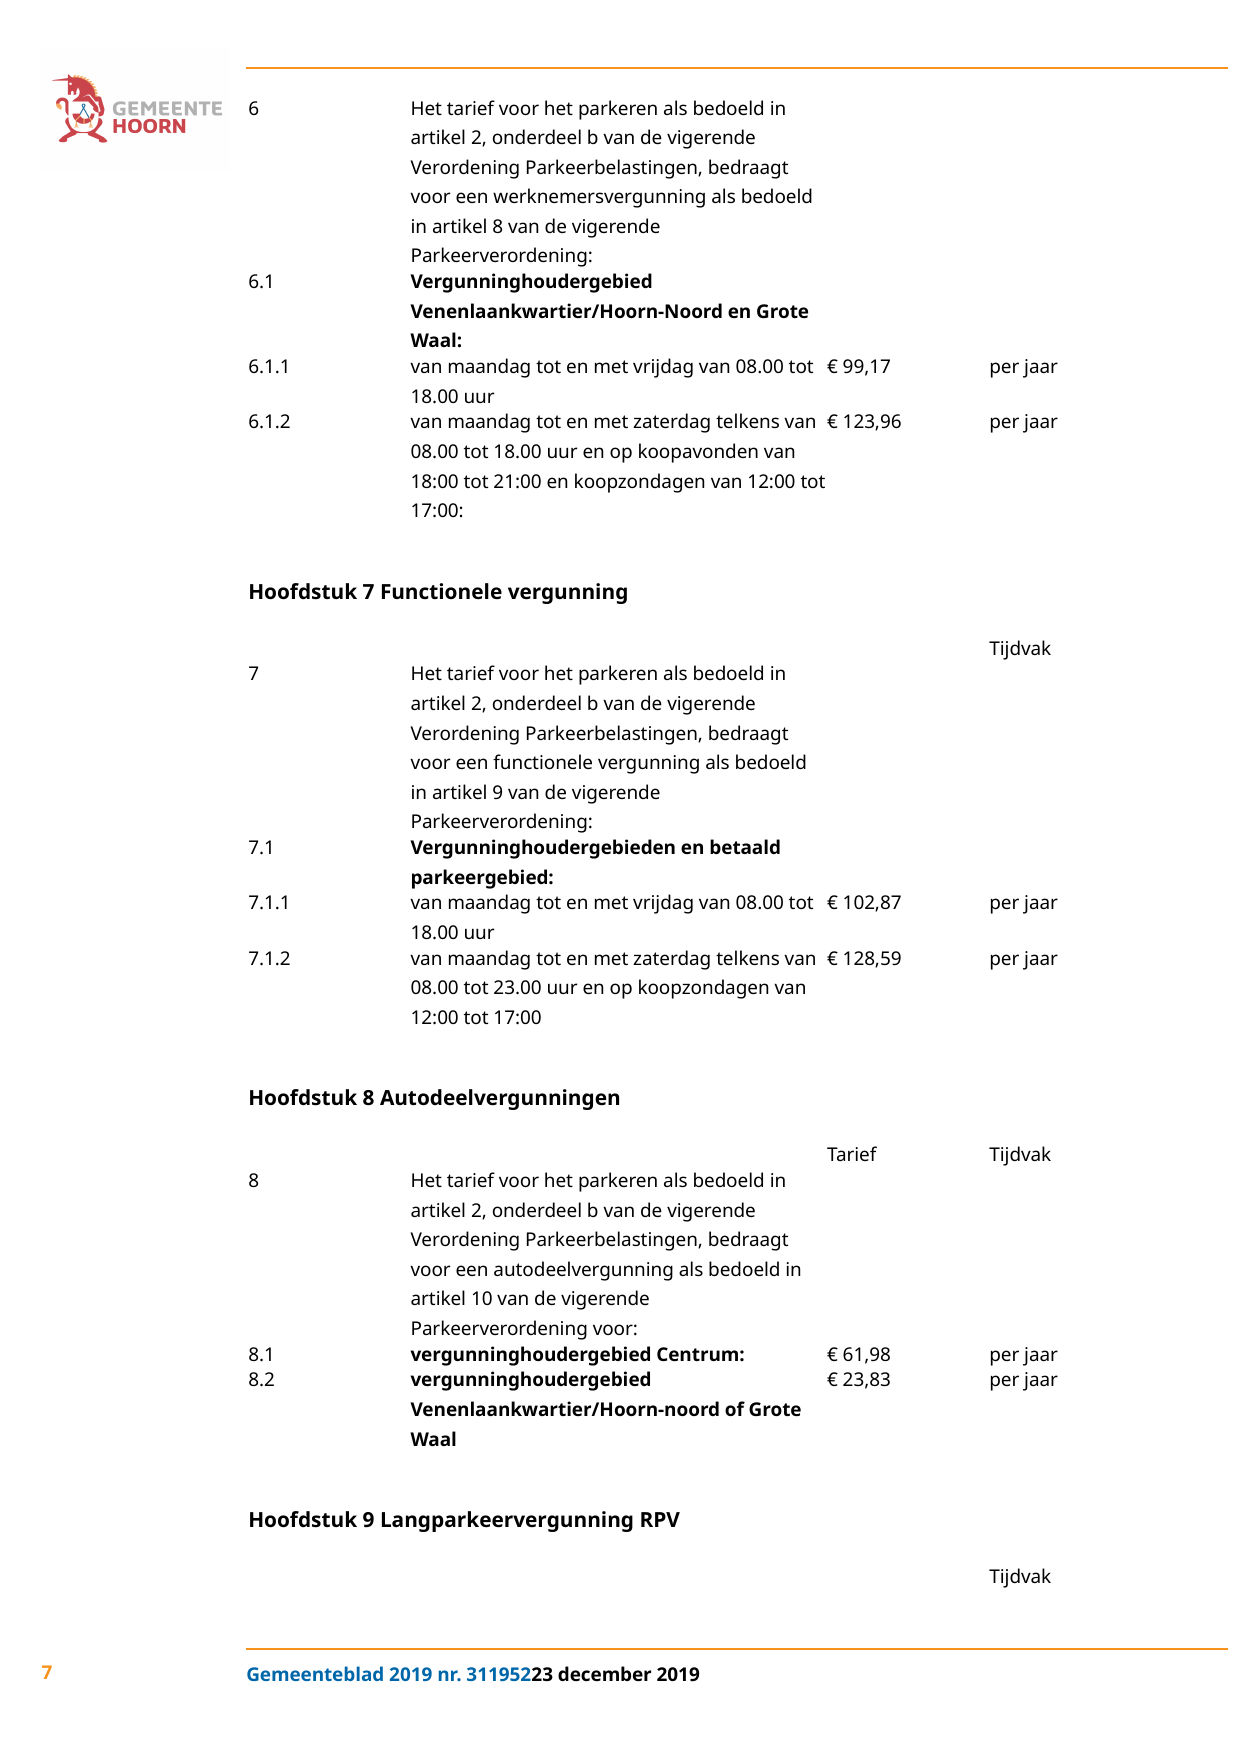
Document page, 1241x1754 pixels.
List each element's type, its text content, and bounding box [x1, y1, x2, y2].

table_cell 8.1 [248, 1341, 410, 1367]
table_header [410, 1563, 827, 1589]
text Hoofdstuk 9 Langparkeervergunning RPV [248, 1505, 1152, 1534]
table_cell [989, 269, 1152, 353]
table_cell 8 [248, 1167, 410, 1341]
table_header Tijdvak [989, 635, 1152, 661]
table_cell 7.1 [248, 834, 410, 889]
table_header [248, 1563, 410, 1589]
table_header [248, 1142, 410, 1167]
table_cell 6 [248, 95, 410, 268]
table_cell Het tarief voor het parkeren als bedoeld in artikel 2, onderdeel b van de vigerende Verordening Parkeerbelastingen, bedraagt voor een werknemersvergunning als bedoeld in artikel 8 van de vigerende Parkeerverordening: [410, 95, 827, 268]
text Hoofdstuk 7 Functionele vergunning [248, 577, 1152, 605]
table_cell per jaar [989, 353, 1152, 409]
table_cell van maandag tot en met zaterdag telkens van 08.00 tot 23.00 uur en op koopzondagen van 12:00 tot 17:00 [410, 945, 827, 1030]
table_cell 7.1.2 [248, 945, 410, 1030]
table_cell per jaar [989, 1341, 1152, 1367]
table_cell Het tarief voor het parkeren als bedoeld in artikel 2, onderdeel b van de vigerende Verordening Parkeerbelastingen, bedraagt voor een autodeelvergunning als bedoeld in artikel 10 van de vigerende Parkeerverordening voor: [410, 1167, 827, 1341]
table_header [410, 1142, 827, 1167]
table_cell 7.1.1 [248, 890, 410, 945]
text Hoofdstuk 8 Autodeelvergunningen [248, 1083, 1152, 1112]
table_cell Vergunninghoudergebieden en betaald parkeergebied: [410, 834, 827, 889]
table_header [248, 635, 410, 661]
table_cell vergunninghoudergebied Venenlaankwartier/Hoorn-noord of Grote Waal [410, 1367, 827, 1452]
table_cell van maandag tot en met vrijdag van 08.00 tot 18.00 uur [410, 353, 827, 409]
table_header Tijdvak [989, 1563, 1152, 1589]
table_cell 6.1 [248, 269, 410, 353]
table_cell 6.1.2 [248, 409, 410, 523]
table_cell per jaar [989, 1367, 1152, 1452]
table_cell € 128,59 [827, 945, 989, 1030]
picture [41, 47, 231, 172]
table_cell € 102,87 [827, 890, 989, 945]
table_cell [827, 269, 989, 353]
table_cell Het tarief voor het parkeren als bedoeld in artikel 2, onderdeel b van de vigerende Verordening Parkeerbelastingen, bedraagt voor een functionele vergunning als bedoeld in artikel 9 van de vigerende Parkeerverordening: [410, 661, 827, 834]
table_cell € 99,17 [827, 353, 989, 409]
table_cell € 61,98 [827, 1341, 989, 1367]
table_cell [989, 661, 1152, 834]
table_cell per jaar [989, 945, 1152, 1030]
table_cell 7 [248, 661, 410, 834]
table_cell 8.2 [248, 1367, 410, 1452]
table_cell € 23,83 [827, 1367, 989, 1452]
table_cell [989, 95, 1152, 268]
table_cell [827, 1167, 989, 1341]
table_cell [827, 661, 989, 834]
table_cell [827, 95, 989, 268]
table_header Tarief [827, 1142, 989, 1167]
table_cell vergunninghoudergebied Centrum: [410, 1341, 827, 1367]
table_cell € 123,96 [827, 409, 989, 523]
table_cell van maandag tot en met zaterdag telkens van 08.00 tot 18.00 uur en op koopavonden van 18:00 tot 21:00 en koopzondagen van 12:00 tot 17:00: [410, 409, 827, 523]
table_cell per jaar [989, 409, 1152, 523]
table_header Tijdvak [989, 1142, 1152, 1167]
table_header [827, 635, 989, 661]
table_header [827, 1563, 989, 1589]
table_cell per jaar [989, 890, 1152, 945]
table_header [410, 635, 827, 661]
table_cell 6.1.1 [248, 353, 410, 409]
table_cell Vergunninghoudergebied Venenlaankwartier/Hoorn-Noord en Grote Waal: [410, 269, 827, 353]
table_cell [989, 834, 1152, 889]
table_cell [827, 834, 989, 889]
table_cell [989, 1167, 1152, 1341]
table_cell van maandag tot en met vrijdag van 08.00 tot 18.00 uur [410, 890, 827, 945]
